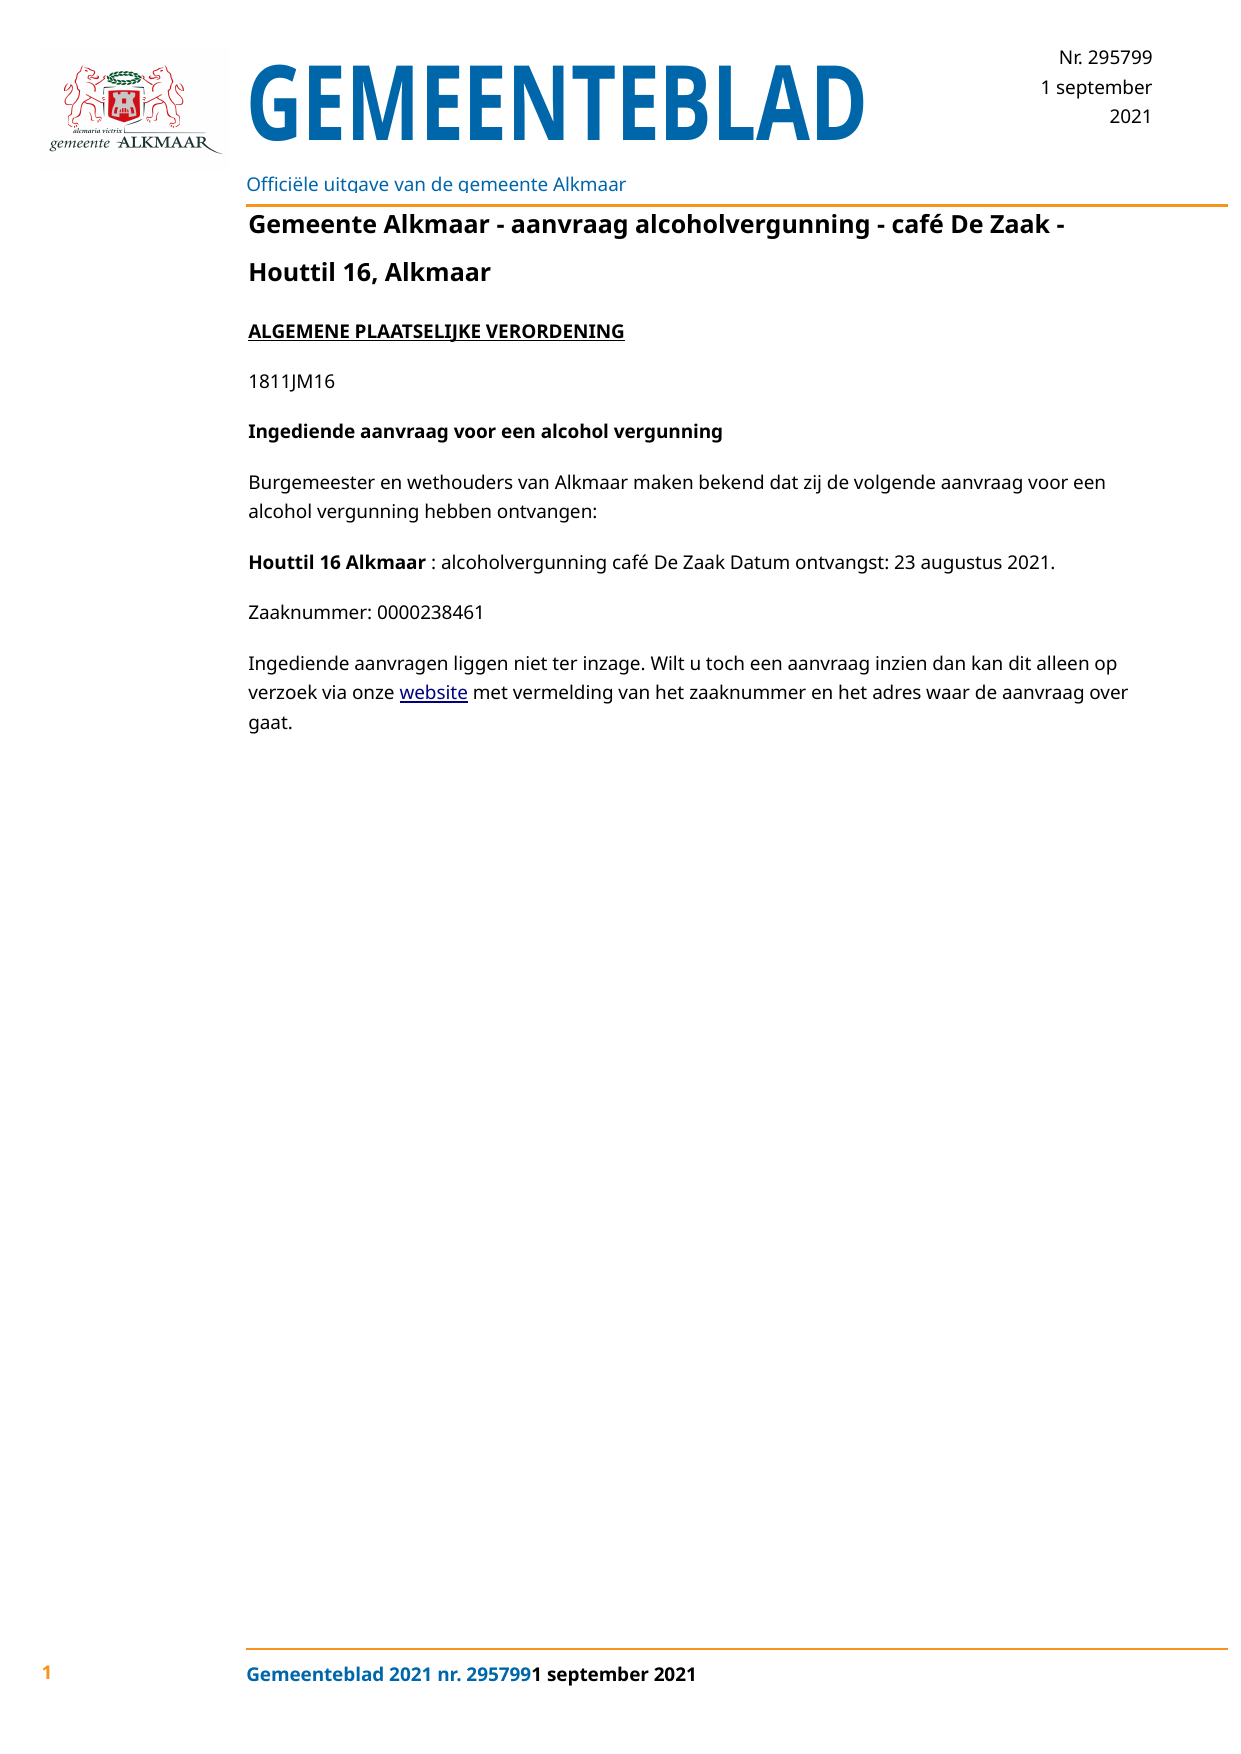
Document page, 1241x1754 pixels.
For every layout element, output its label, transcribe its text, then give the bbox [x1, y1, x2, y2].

text Burgemeester en wethouders van Alkmaar maken bekend dat zij de volgende aanvraag voor een alcohol vergunning hebben ontvangen: [248, 469, 1152, 524]
text ALGEMENE PLAATSELIJKE VERORDENING [248, 318, 1152, 344]
text Gemeente Alkmaar - aanvraag alcoholvergunning - café De Zaak - Houttil 16, Alkmaar [248, 207, 1152, 288]
text Houttil 16 Alkmaar : alcoholvergunning café De Zaak Datum ontvangst: 23 augustus 2021. [248, 549, 1152, 575]
text Zaaknummer: 0000238461 [248, 599, 1152, 625]
text Ingediende aanvragen liggen niet ter inzage. Wilt u toch een aanvraag inzien dan kan dit alleen op verzoek via onze website met vermelding van het zaaknummer en het adres waar de aanvraag over gaat. [248, 650, 1152, 735]
text 1811JM16 [248, 368, 1152, 394]
picture [41, 47, 231, 172]
text Ingediende aanvraag voor een alcohol vergunning [248, 419, 1152, 444]
